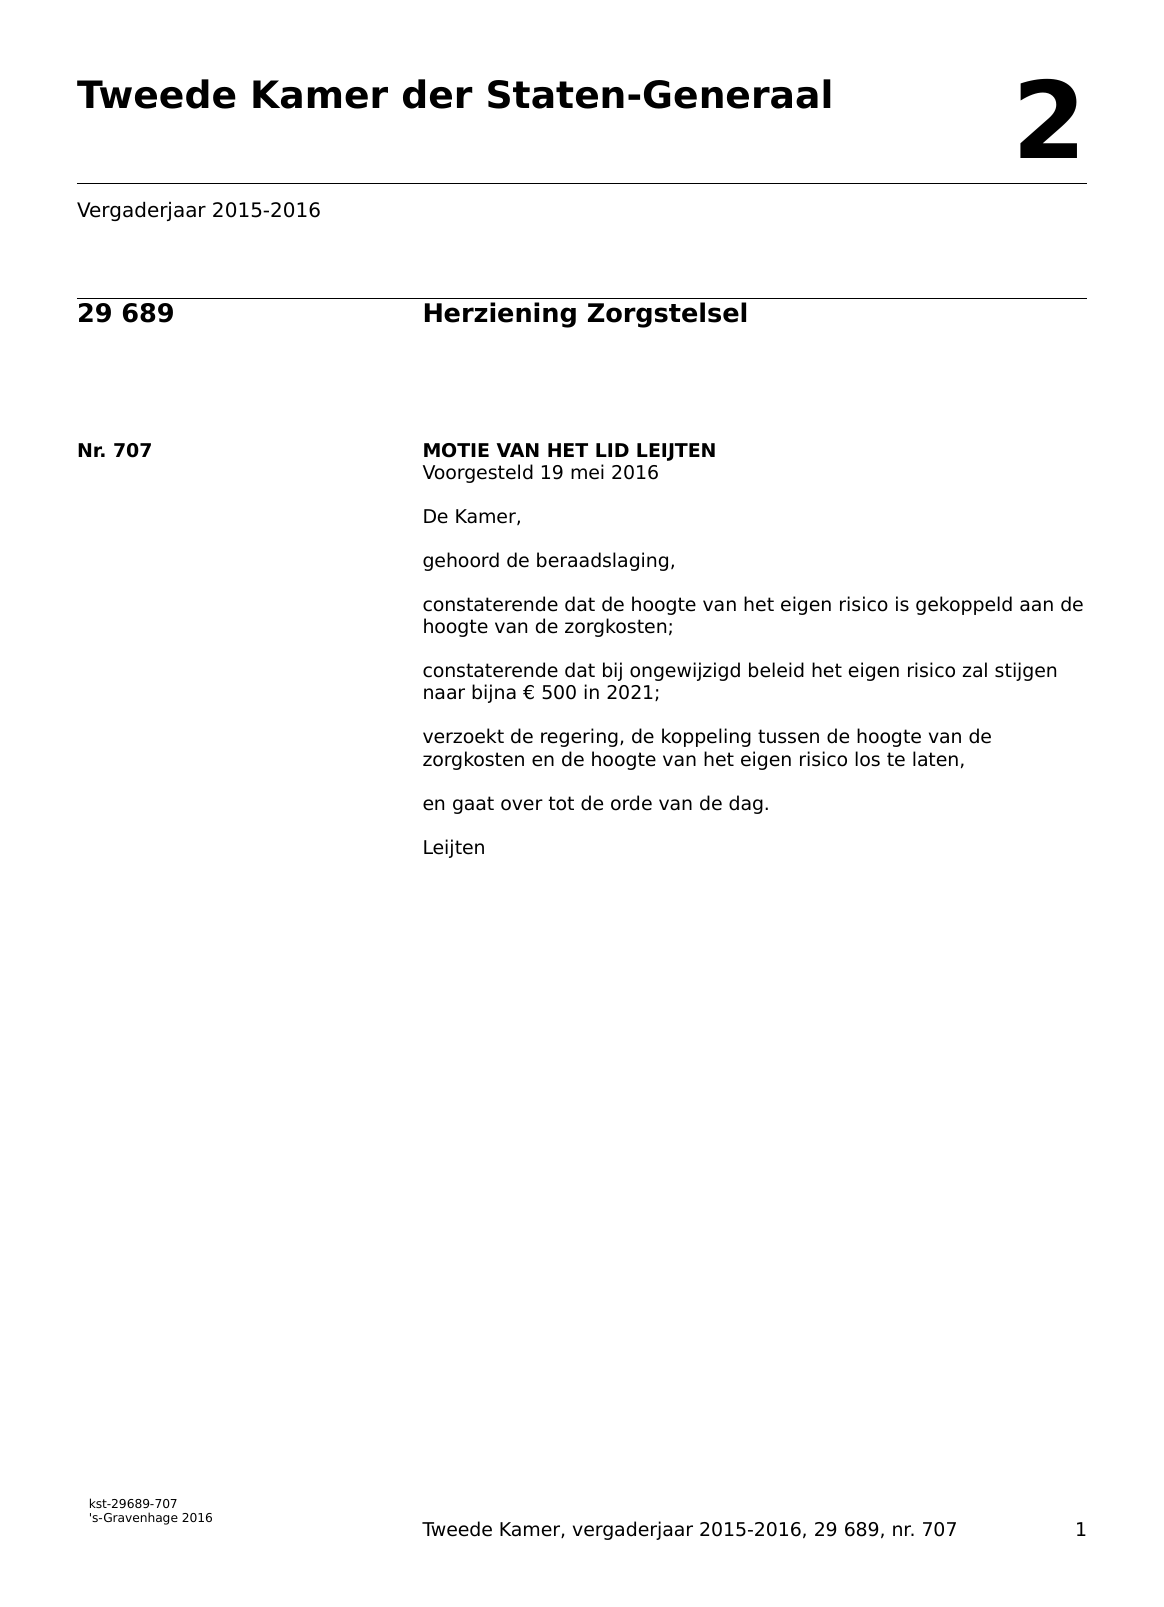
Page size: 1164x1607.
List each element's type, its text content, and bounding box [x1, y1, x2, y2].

text De Kamer, [422, 506, 1087, 528]
text gehoord de beraadslaging, [422, 550, 1087, 572]
table_header Tweede Kamer der Staten-Generaal [77, 59, 886, 183]
text Voorgesteld 19 mei 2016 [422, 462, 1087, 484]
subtitle Nr. 707 MOTIE VAN HET LID LEIJTEN [77, 440, 1087, 462]
table_cell Vergaderjaar 2015-2016 [77, 184, 1087, 298]
subtitle 29 689 Herziening Zorgstelsel [77, 299, 1087, 329]
text 's-Gravenhage 2016 [88, 1511, 323, 1525]
text Leijten [422, 837, 1087, 859]
text verzoekt de regering, de koppeling tussen de hoogte van de zorgkosten en de hoogte van het eigen risico los te laten, [422, 726, 1087, 770]
text constaterende dat bij ongewijzigd beleid het eigen risico zal stijgen naar bijna € 500 in 2021; [422, 660, 1087, 704]
text en gaat over tot de orde van de dag. [422, 793, 1087, 814]
table_header 2 [886, 59, 1087, 183]
text kst-29689-707 [88, 1497, 323, 1511]
text constaterende dat de hoogte van het eigen risico is gekoppeld aan de hoogte van de zorgkosten; [422, 594, 1087, 638]
